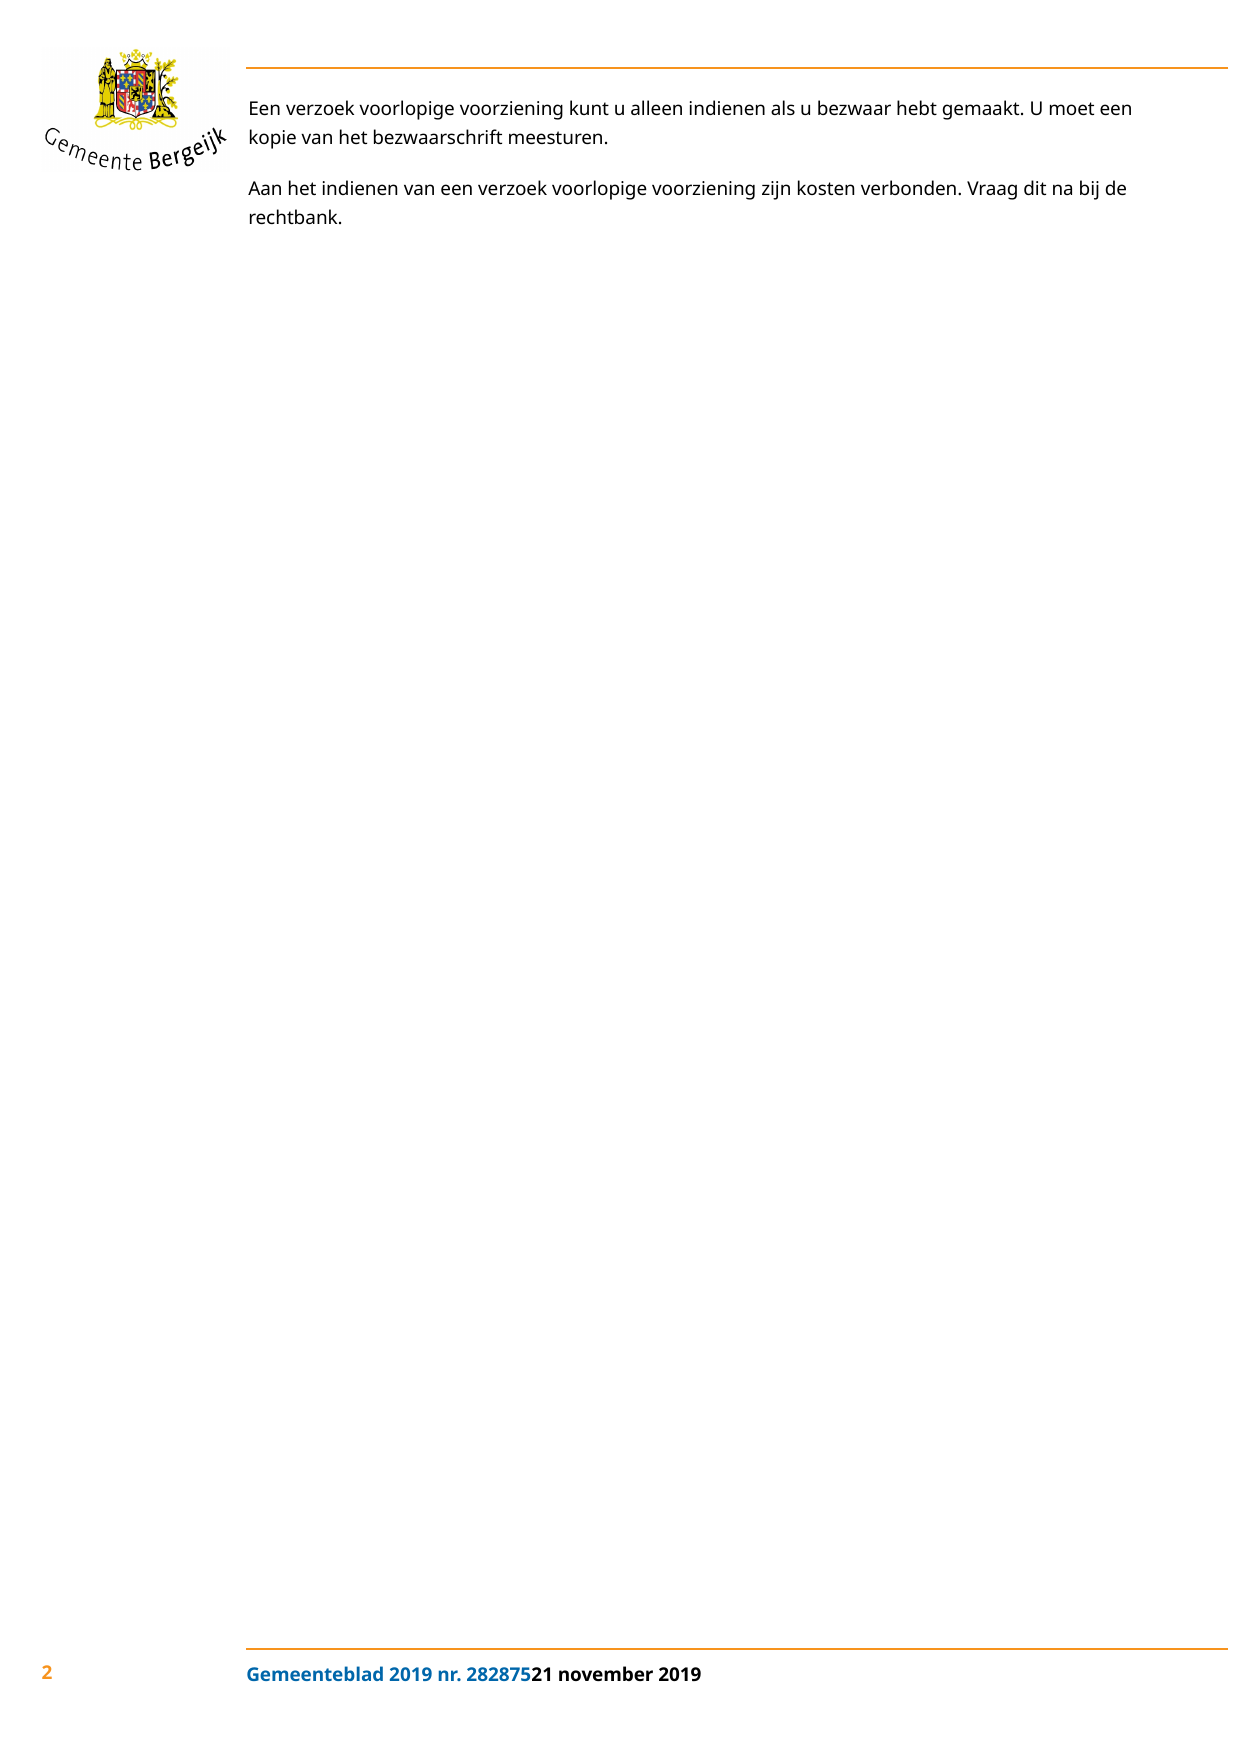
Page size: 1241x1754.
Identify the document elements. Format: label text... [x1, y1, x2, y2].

text Een verzoek voorlopige voorziening kunt u alleen indienen als u bezwaar hebt gemaakt. U moet een kopie van het bezwaarschrift meesturen. [248, 95, 1152, 150]
picture [41, 47, 231, 172]
text Aan het indienen van een verzoek voorlopige voorziening zijn kosten verbonden. Vraag dit na bij de rechtbank. [248, 175, 1152, 230]
